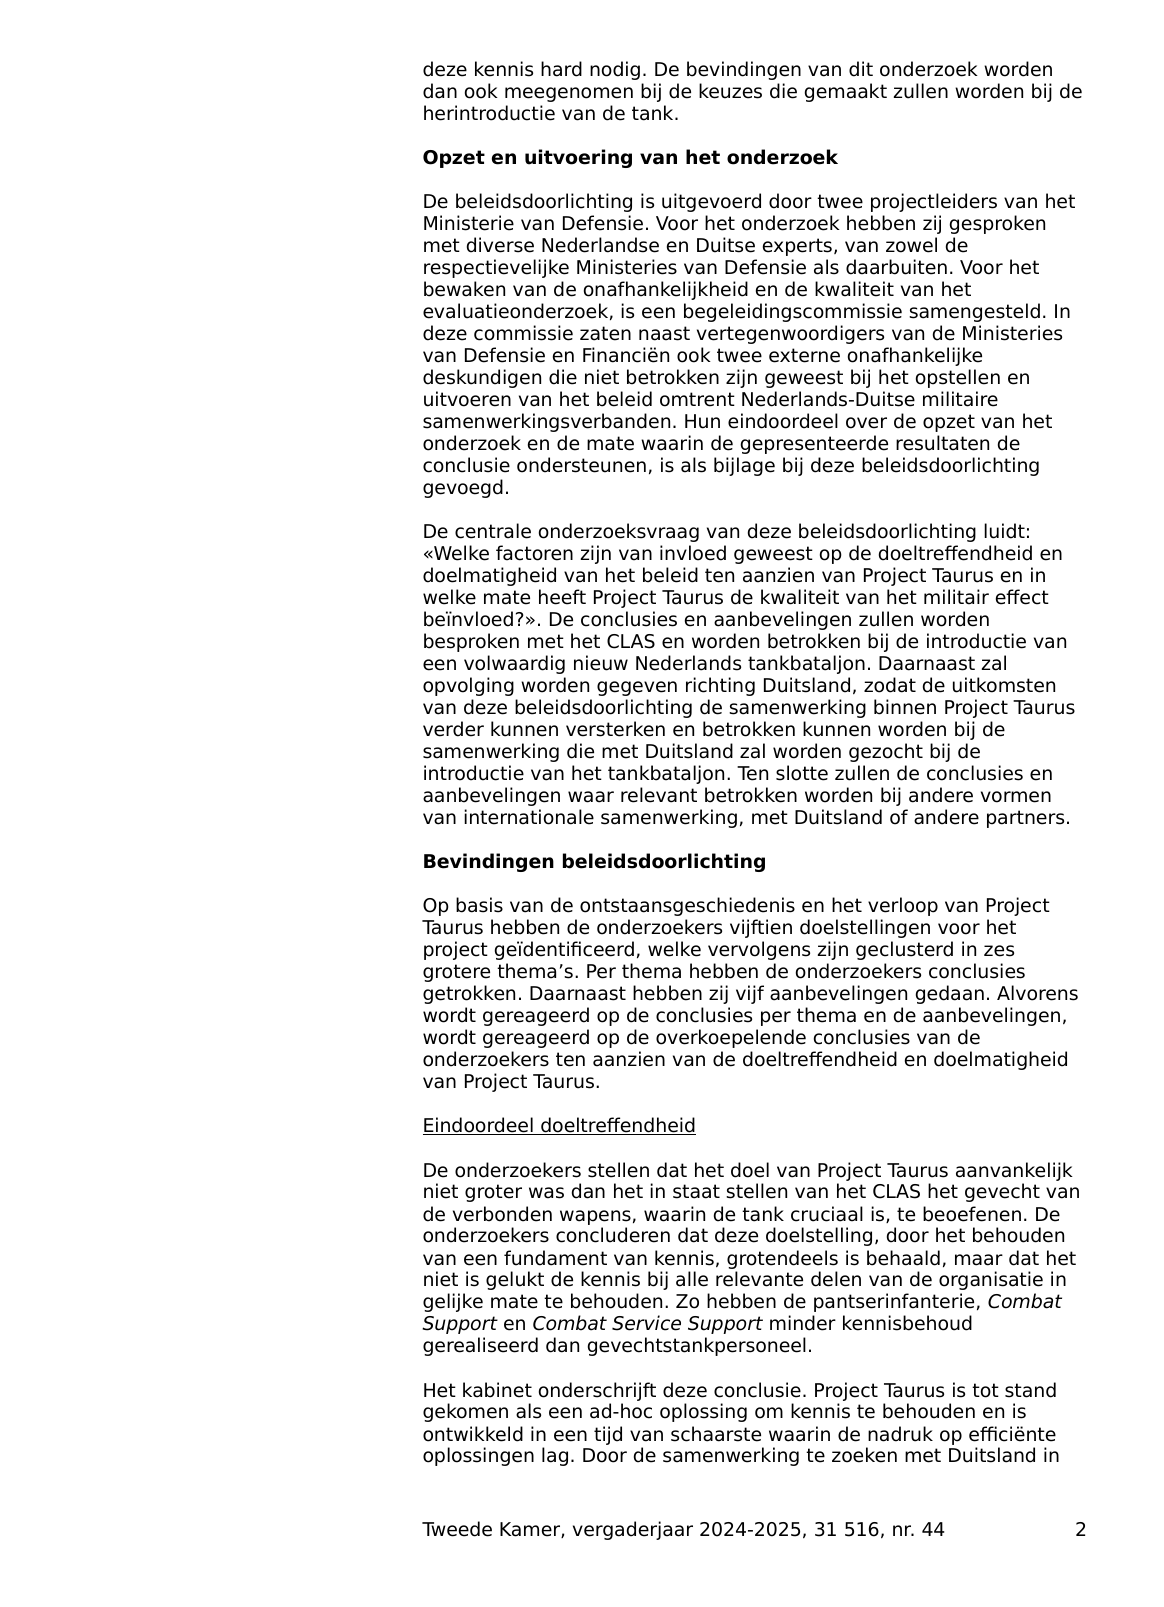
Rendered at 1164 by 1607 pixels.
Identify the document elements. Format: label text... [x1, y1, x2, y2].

text De beleidsdoorlichting is uitgevoerd door twee projectleiders van het Ministerie van Defensie. Voor het onderzoek hebben zij gesproken met diverse Nederlandse en Duitse experts, van zowel de respectievelijke Ministeries van Defensie als daarbuiten. Voor het bewaken van de onafhankelijkheid en de kwaliteit van het evaluatieonderzoek, is een begeleidingscommissie samengesteld. In deze commissie zaten naast vertegenwoordigers van de Ministeries van Defensie en Financiën ook twee externe onafhankelijke deskundigen die niet betrokken zijn geweest bij het opstellen en uitvoeren van het beleid omtrent Nederlands-Duitse militaire samenwerkingsverbanden. Hun eindoordeel over de opzet van het onderzoek en de mate waarin de gepresenteerde resultaten de conclusie ondersteunen, is als bijlage bij deze beleidsdoorlichting gevoegd. [422, 191, 1087, 499]
text De centrale onderzoeksvraag van deze beleidsdoorlichting luidt: «Welke factoren zijn van invloed geweest op de doeltreffendheid en doelmatigheid van het beleid ten aanzien van Project Taurus en in welke mate heeft Project Taurus de kwaliteit van het militair effect beïnvloed?». De conclusies en aanbevelingen zullen worden besproken met het CLAS en worden betrokken bij de introductie van een volwaardig nieuw Nederlands tankbataljon. Daarnaast zal opvolging worden gegeven richting Duitsland, zodat de uitkomsten van deze beleidsdoorlichting de samenwerking binnen Project Taurus verder kunnen versterken en betrokken kunnen worden bij de samenwerking die met Duitsland zal worden gezocht bij de introductie van het tankbataljon. Ten slotte zullen de conclusies en aanbevelingen waar relevant betrokken worden bij andere vormen van internationale samenwerking, met Duitsland of andere partners. [422, 521, 1087, 829]
subtitle Bevindingen beleidsdoorlichting [422, 851, 1087, 873]
text De onderzoekers stellen dat het doel van Project Taurus aanvankelijk niet groter was dan het in staat stellen van het CLAS het gevecht van de verbonden wapens, waarin de tank cruciaal is, te beoefenen. De onderzoekers concluderen dat deze doelstelling, door het behouden van een fundament van kennis, grotendeels is behaald, maar dat het niet is gelukt de kennis bij alle relevante delen van de organisatie in gelijke mate te behouden. Zo hebben de pantserinfanterie, Combat Support en Combat Service Support minder kennisbehoud gerealiseerd dan gevechtstankpersoneel. [422, 1159, 1087, 1357]
text Het kabinet onderschrijft deze conclusie. Project Taurus is tot stand gekomen als een ad-hoc oplossing om kennis te behouden en is ontwikkeld in een tijd van schaarste waarin de nadruk op efficiënte oplossingen lag. Door de samenwerking te zoeken met Duitsland in [422, 1379, 1087, 1467]
text Op basis van de ontstaansgeschiedenis en het verloop van Project Taurus hebben de onderzoekers vijftien doelstellingen voor het project geïdentificeerd, welke vervolgens zijn geclusterd in zes grotere thema’s. Per thema hebben de onderzoekers conclusies getrokken. Daarnaast hebben zij vijf aanbevelingen gedaan. Alvorens wordt gereageerd op de conclusies per thema en de aanbevelingen, wordt gereageerd op de overkoepelende conclusies van de onderzoekers ten aanzien van de doeltreffendheid en doelmatigheid van Project Taurus. [422, 895, 1087, 1093]
text deze kennis hard nodig. De bevindingen van dit onderzoek worden dan ook meegenomen bij de keuzes die gemaakt zullen worden bij de herintroductie van de tank. [422, 59, 1087, 125]
subtitle Eindoordeel doeltreffendheid [422, 1115, 1087, 1137]
subtitle Opzet en uitvoering van het onderzoek [422, 147, 1087, 169]
